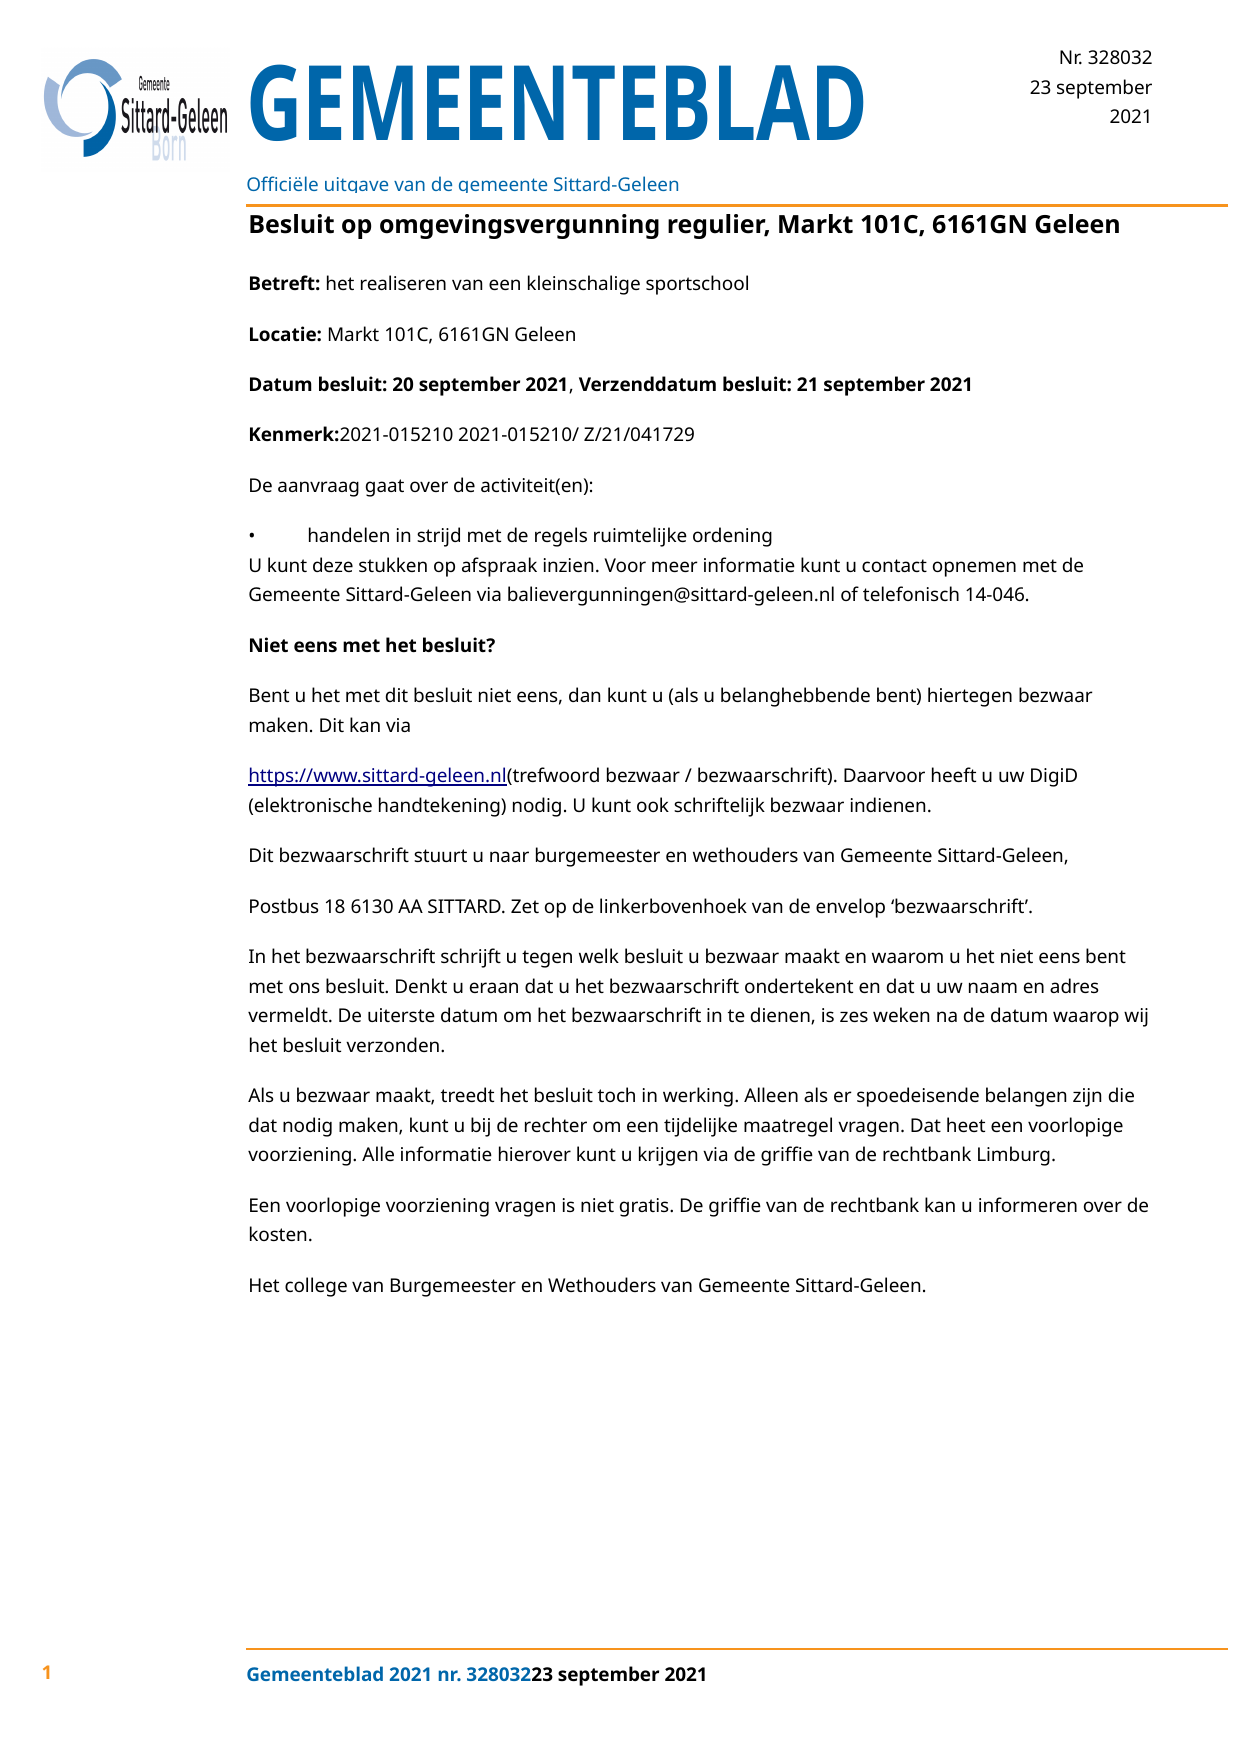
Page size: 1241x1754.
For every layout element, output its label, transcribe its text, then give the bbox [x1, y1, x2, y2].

text Een voorlopige voorziening vragen is niet gratis. De griffie van de rechtbank kan u informeren over de kosten. [248, 1192, 1152, 1247]
text Als u bezwaar maakt, treedt het besluit toch in werking. Alleen als er spoedeisende belangen zijn die dat nodig maken, kunt u bij de rechter om een tijdelijke maatregel vragen. Dat heet een voorlopige voorziening. Alle informatie hierover kunt u krijgen via de griffie van de rechtbank Limburg. [248, 1082, 1152, 1167]
text Kenmerk:2021-015210 2021-015210/ Z/21/041729 [248, 422, 1152, 447]
text Dit bezwaarschrift stuurt u naar burgemeester en wethouders van Gemeente Sittard-Geleen, [248, 842, 1152, 868]
text In het bezwaarschrift schrijft u tegen welk besluit u bezwaar maakt en waarom u het niet eens bent met ons besluit. Denkt u eraan dat u het bezwaarschrift ondertekent en dat u uw naam en adres vermeldt. De uiterste datum om het bezwaarschrift in te dienen, is zes weken na de datum waarop wij het besluit verzonden. [248, 943, 1152, 1058]
picture [41, 47, 231, 172]
text Niet eens met het besluit? [248, 632, 1152, 658]
text De aanvraag gaat over de activiteit(en): [248, 472, 1152, 498]
text Besluit op omgevingsvergunning regulier, Markt 101C, 6161GN Geleen [248, 207, 1152, 241]
text Bent u het met dit besluit niet eens, dan kunt u (als u belanghebbende bent) hiertegen bezwaar maken. Dit kan via [248, 682, 1152, 738]
text Betreft: het realiseren van een kleinschalige sportschool [248, 270, 1152, 296]
text Datum besluit: 20 september 2021, Verzenddatum besluit: 21 september 2021 [248, 371, 1152, 397]
text Postbus 18 6130 AA SITTARD. Zet op de linkerbovenhoek van de envelop ‘bezwaarschrift’. [248, 893, 1152, 918]
text Locatie: Markt 101C, 6161GN Geleen [248, 321, 1152, 346]
list handelen in strijd met de regels ruimtelijke ordening [248, 522, 1152, 548]
text U kunt deze stukken op afspraak inzien. Voor meer informatie kunt u contact opnemen met de Gemeente Sittard-Geleen via balievergunningen@sittard-geleen.nl of telefonisch 14-046. [248, 552, 1152, 607]
text https://www.sittard-geleen.nl(trefwoord bezwaar / bezwaarschrift). Daarvoor heeft u uw DigiD (elektronische handtekening) nodig. U kunt ook schriftelijk bezwaar indienen. [248, 762, 1152, 818]
text Het college van Burgemeester en Wethouders van Gemeente Sittard-Geleen. [248, 1272, 1152, 1298]
